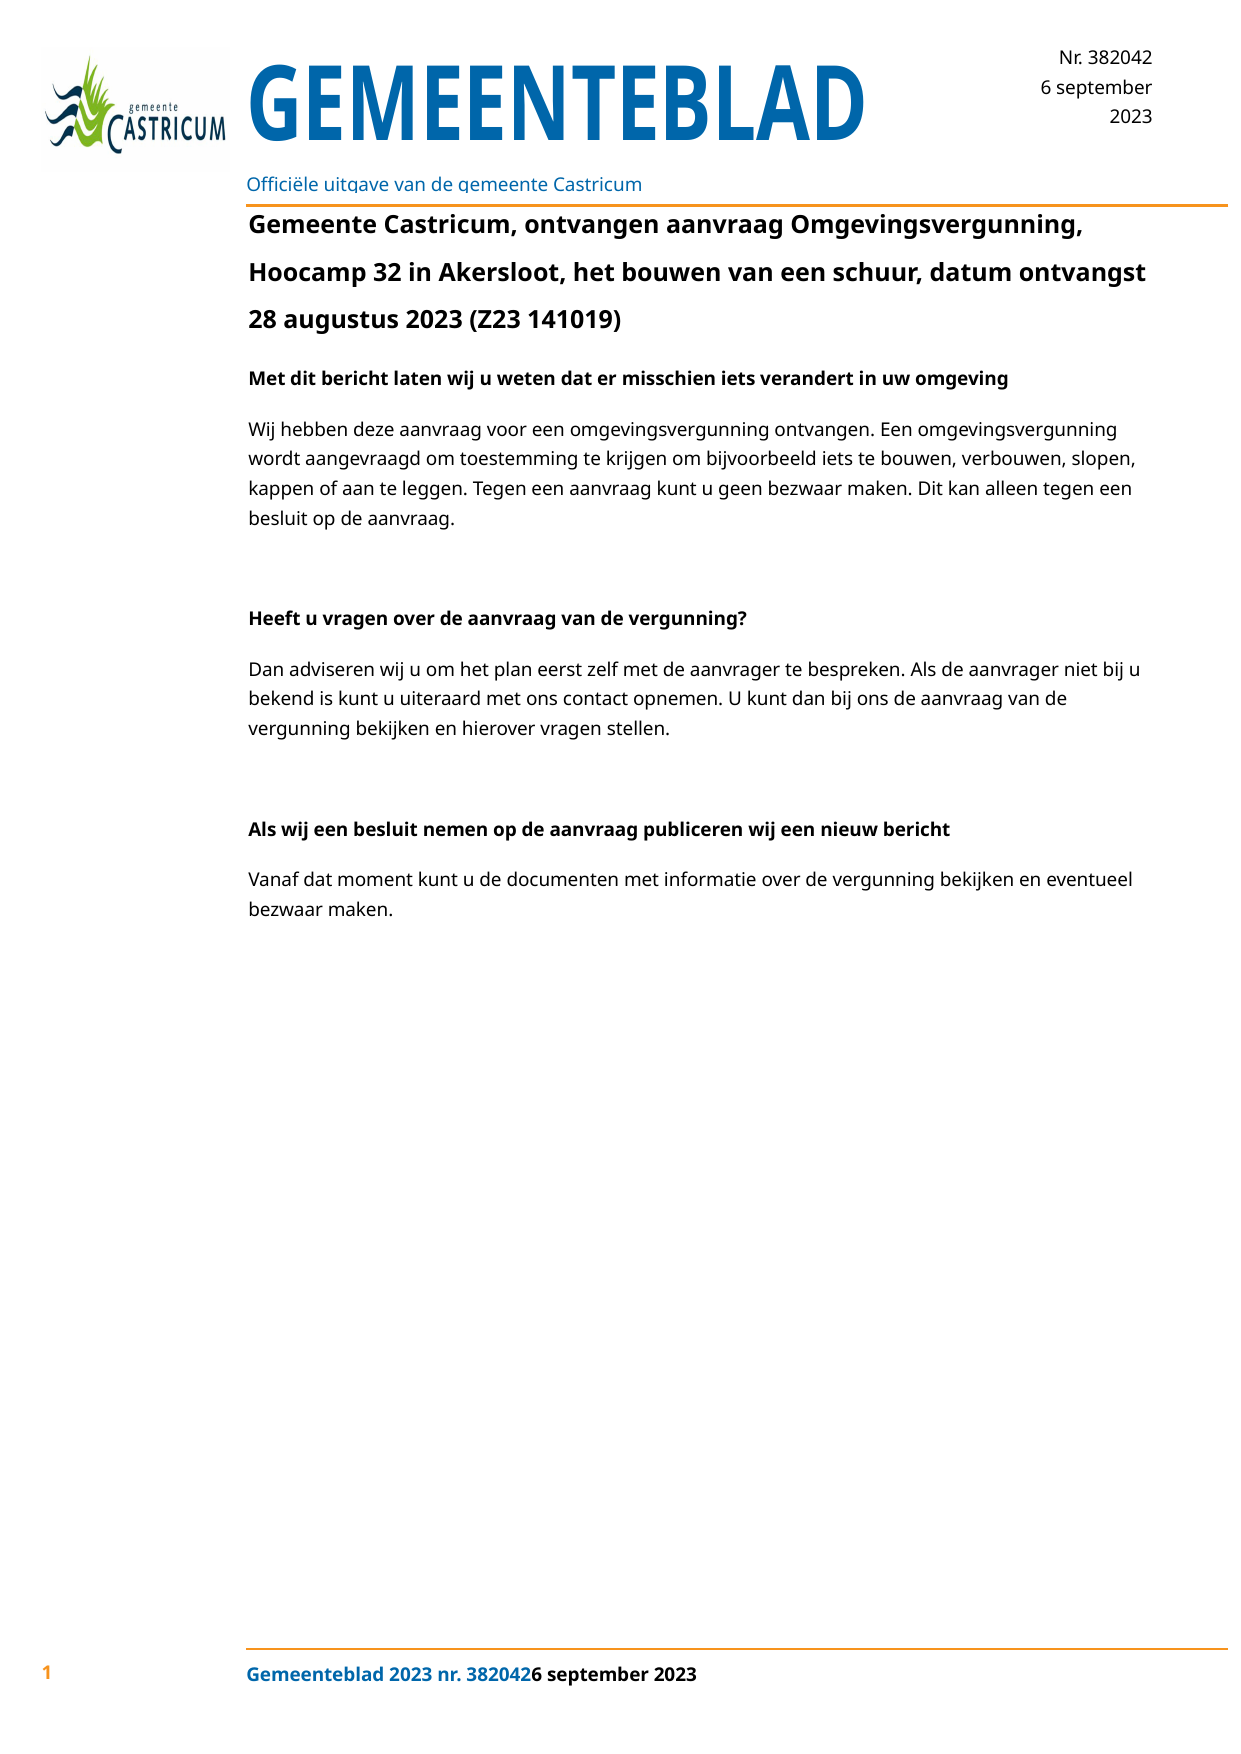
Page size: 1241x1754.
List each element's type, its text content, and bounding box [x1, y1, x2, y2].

text Wij hebben deze aanvraag voor een omgevingsvergunning ontvangen. Een omgevingsvergunning wordt aangevraagd om toestemming te krijgen om bijvoorbeeld iets te bouwen, verbouwen, slopen, kappen of aan te leggen. Tegen een aanvraag kunt u geen bezwaar maken. Dit kan alleen tegen een besluit op de aanvraag. [248, 416, 1152, 530]
picture [41, 47, 231, 172]
text Heeft u vragen over de aanvraag van de vergunning? [248, 606, 1152, 631]
text Vanaf dat moment kunt u de documenten met informatie over de vergunning bekijken en eventueel bezwaar maken. [248, 866, 1152, 922]
text Als wij een besluit nemen op de aanvraag publiceren wij een nieuw bericht [248, 816, 1152, 842]
text Met dit bericht laten wij u weten dat er misschien iets verandert in uw omgeving [248, 366, 1152, 391]
text Dan adviseren wij u om het plan eerst zelf met de aanvrager te bespreken. Als de aanvrager niet bij u bekend is kunt u uiteraard met ons contact opnemen. U kunt dan bij ons de aanvraag van de vergunning bekijken en hierover vragen stellen. [248, 656, 1152, 741]
text Gemeente Castricum, ontvangen aanvraag Omgevingsvergunning, Hoocamp 32 in Akersloot, het bouwen van een schuur, datum ontvangst 28 augustus 2023 (Z23 141019) [248, 207, 1152, 336]
